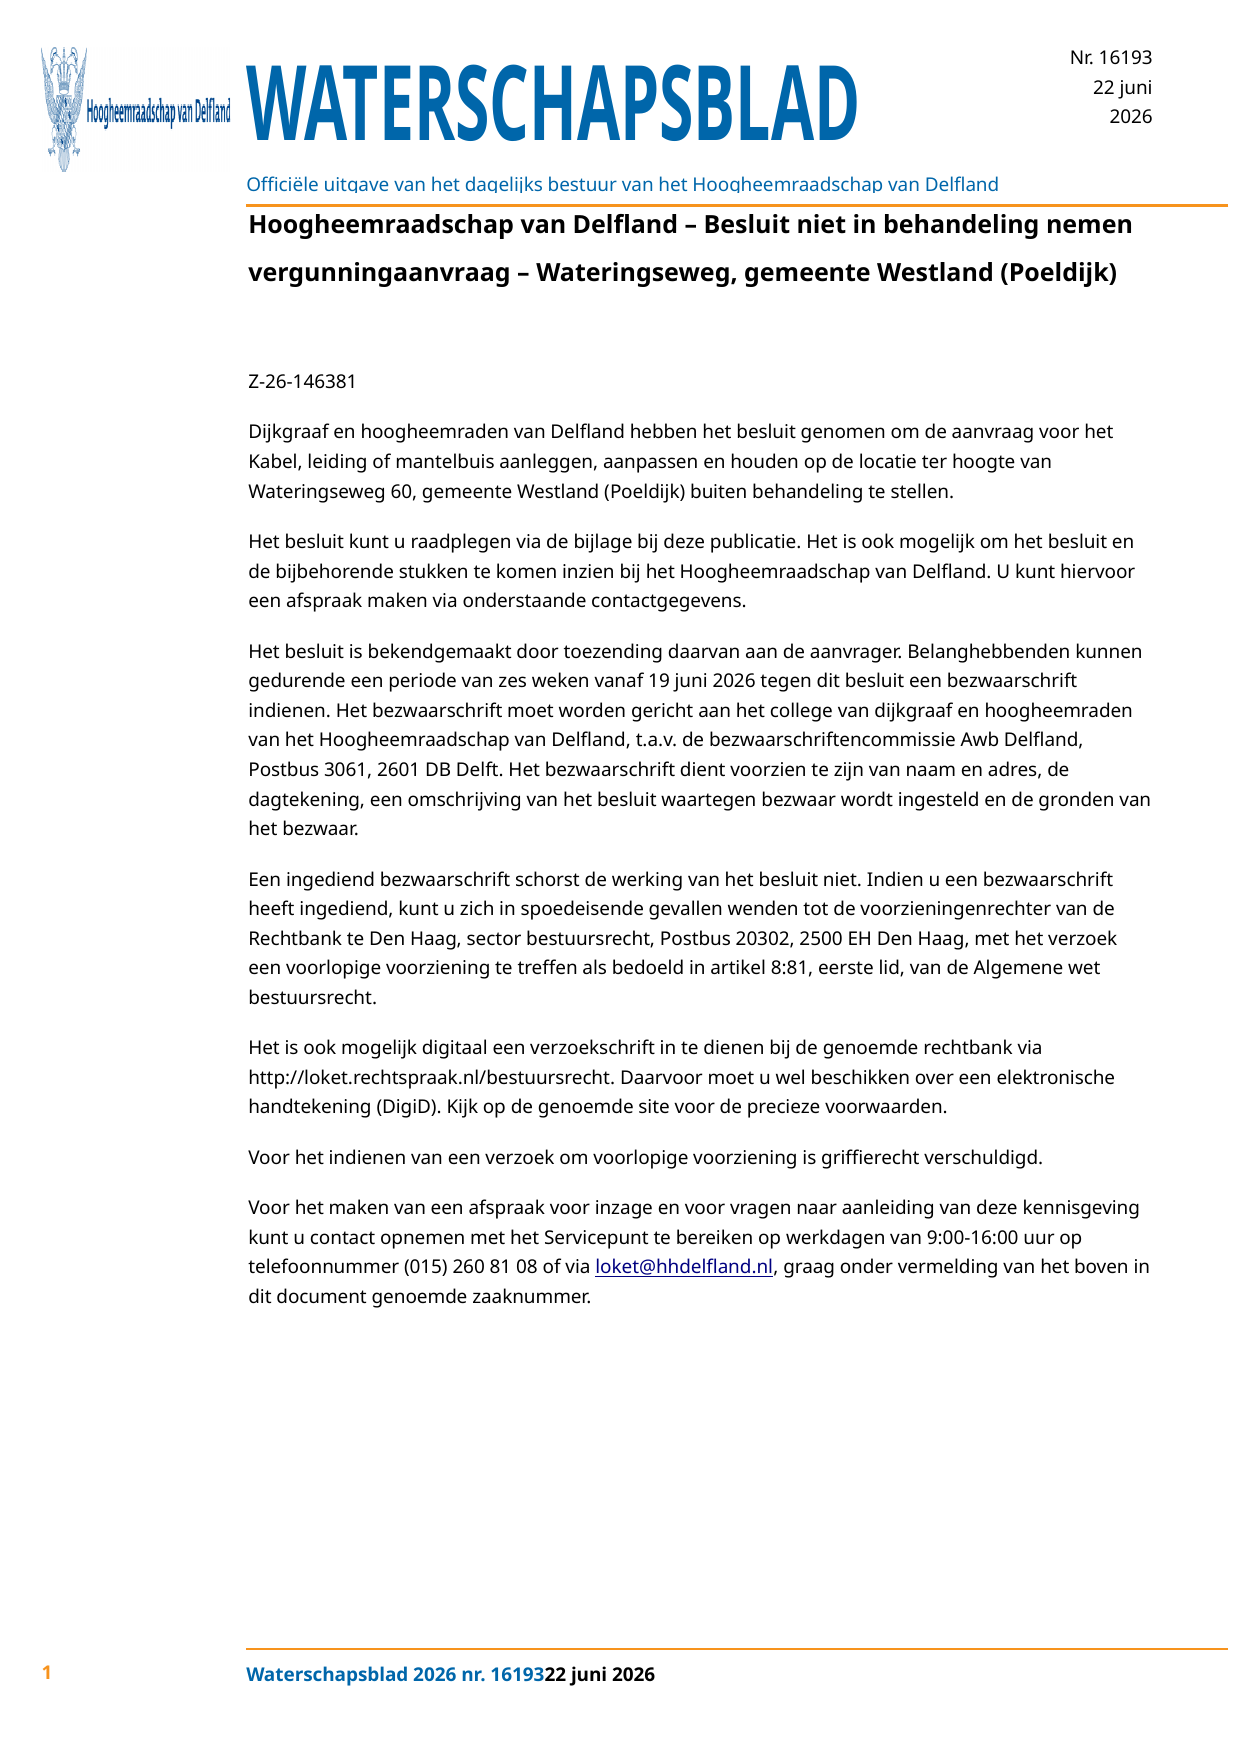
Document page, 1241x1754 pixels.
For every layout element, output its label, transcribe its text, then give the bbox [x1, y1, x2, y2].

text Voor het indienen van een verzoek om voorlopige voorziening is griffierecht verschuldigd. [248, 1144, 1152, 1170]
text Z-26-146381 [248, 368, 1152, 394]
text Een ingediend bezwaarschrift schorst de werking van het besluit niet. Indien u een bezwaarschrift heeft ingediend, kunt u zich in spoedeisende gevallen wenden tot de voorzieningenrechter van de Rechtbank te Den Haag, sector bestuursrecht, Postbus 20302, 2500 EH Den Haag, met het verzoek een voorlopige voorziening te treffen als bedoeld in artikel 8:81, eerste lid, van de Algemene wet bestuursrecht. [248, 866, 1152, 1010]
text Hoogheemraadschap van Delfland – Besluit niet in behandeling nemen vergunningaanvraag – Wateringseweg, gemeente Westland (Poeldijk) [248, 207, 1152, 288]
text Het besluit kunt u raadplegen via de bijlage bij deze publicatie. Het is ook mogelijk om het besluit en de bijbehorende stukken te komen inzien bij het Hoogheemraadschap van Delfland. U kunt hiervoor een afspraak maken via onderstaande contactgegevens. [248, 528, 1152, 613]
text Dijkgraaf en hoogheemraden van Delfland hebben het besluit genomen om de aanvraag voor het Kabel, leiding of mantelbuis aanleggen, aanpassen en houden op de locatie ter hoogte van Wateringseweg 60, gemeente Westland (Poeldijk) buiten behandeling te stellen. [248, 419, 1152, 504]
text Voor het maken van een afspraak voor inzage en voor vragen naar aanleiding van deze kennisgeving kunt u contact opnemen met het Servicepunt te bereiken op werkdagen van 9:00-16:00 uur op telefoonnummer (015) 260 81 08 of via loket@hhdelfland.nl, graag onder vermelding van het boven in dit document genoemde zaaknummer. [248, 1194, 1152, 1309]
text Het besluit is bekendgemaakt door toezending daarvan aan de aanvrager. Belanghebbenden kunnen gedurende een periode van zes weken vanaf 19 juni 2026 tegen dit besluit een bezwaarschrift indienen. Het bezwaarschrift moet worden gericht aan het college van dijkgraaf en hoogheemraden van het Hoogheemraadschap van Delfland, t.a.v. de bezwaarschriftencommissie Awb Delfland, Postbus 3061, 2601 DB Delft. Het bezwaarschrift dient voorzien te zijn van naam en adres, de dagtekening, een omschrijving van het besluit waartegen bezwaar wordt ingesteld en de gronden van het bezwaar. [248, 638, 1152, 841]
picture [41, 47, 231, 172]
text Het is ook mogelijk digitaal een verzoekschrift in te dienen bij de genoemde rechtbank via http://loket.rechtspraak.nl/bestuursrecht. Daarvoor moet u wel beschikken over een elektronische handtekening (DigiD). Kijk op de genoemde site voor de precieze voorwaarden. [248, 1034, 1152, 1119]
